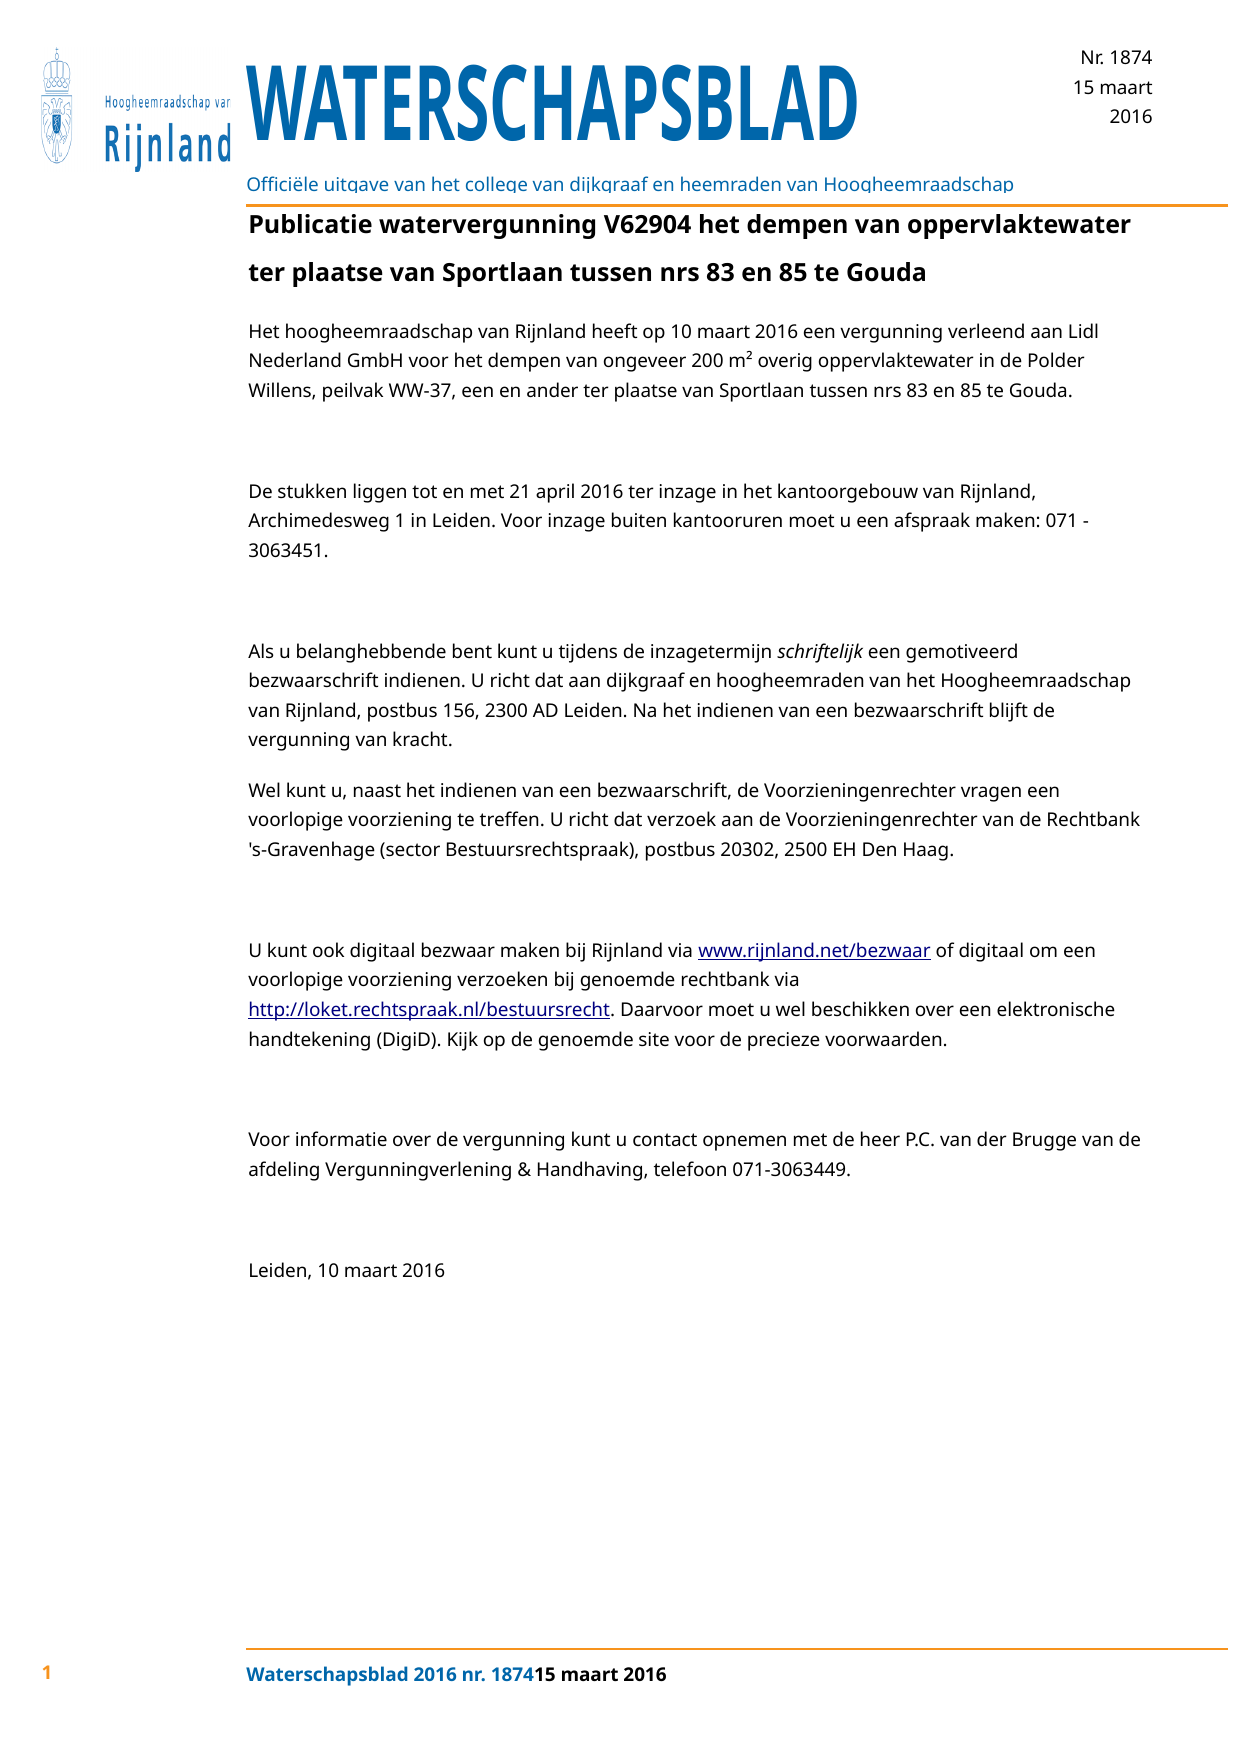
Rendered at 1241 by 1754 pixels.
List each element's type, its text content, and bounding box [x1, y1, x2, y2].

text Voor informatie over de vergunning kunt u contact opnemen met de heer P.C. van der Brugge van de afdeling Vergunningverlening & Handhaving, telefoon 071-3063449. [248, 1127, 1152, 1182]
text Wel kunt u, naast het indienen van een bezwaarschrift, de Voorzieningenrechter vragen een voorlopige voorziening te treffen. U richt dat verzoek aan de Voorzieningenrechter van de Rechtbank 's-Gravenhage (sector Bestuursrechtspraak), postbus 20302, 2500 EH Den Haag. [248, 777, 1152, 862]
text Als u belanghebbende bent kunt u tijdens de inzagetermijn schriftelijk een gemotiveerd bezwaarschrift indienen. U richt dat aan dijkgraaf en hoogheemraden van het Hoogheemraadschap van Rijnland, postbus 156, 2300 AD Leiden. Na het indienen van een bezwaarschrift blijft de vergunning van kracht. [248, 638, 1152, 752]
text Het hoogheemraadschap van Rijnland heeft op 10 maart 2016 een vergunning verleend aan Lidl Nederland GmbH voor het dempen van ongeveer 200 m² overig oppervlaktewater in de Polder Willens, peilvak WW-37, een en ander ter plaatse van Sportlaan tussen nrs 83 en 85 te Gouda. [248, 318, 1152, 403]
picture [41, 47, 231, 172]
text Publicatie watervergunning V62904 het dempen van oppervlaktewater ter plaatse van Sportlaan tussen nrs 83 en 85 te Gouda [248, 207, 1152, 288]
text U kunt ook digitaal bezwaar maken bij Rijnland via www.rijnland.net/bezwaar of digitaal om een voorlopige voorziening verzoeken bij genoemde rechtbank via http://loket.rechtspraak.nl/bestuursrecht. Daarvoor moet u wel beschikken over een elektronische handtekening (DigiD). Kijk op de genoemde site voor de precieze voorwaarden. [248, 937, 1152, 1052]
text Leiden, 10 maart 2016 [248, 1257, 1152, 1283]
text De stukken liggen tot en met 21 april 2016 ter inzage in het kantoorgebouw van Rijnland, Archimedesweg 1 in Leiden. Voor inzage buiten kantooruren moet u een afspraak maken: 071 - 3063451. [248, 478, 1152, 563]
